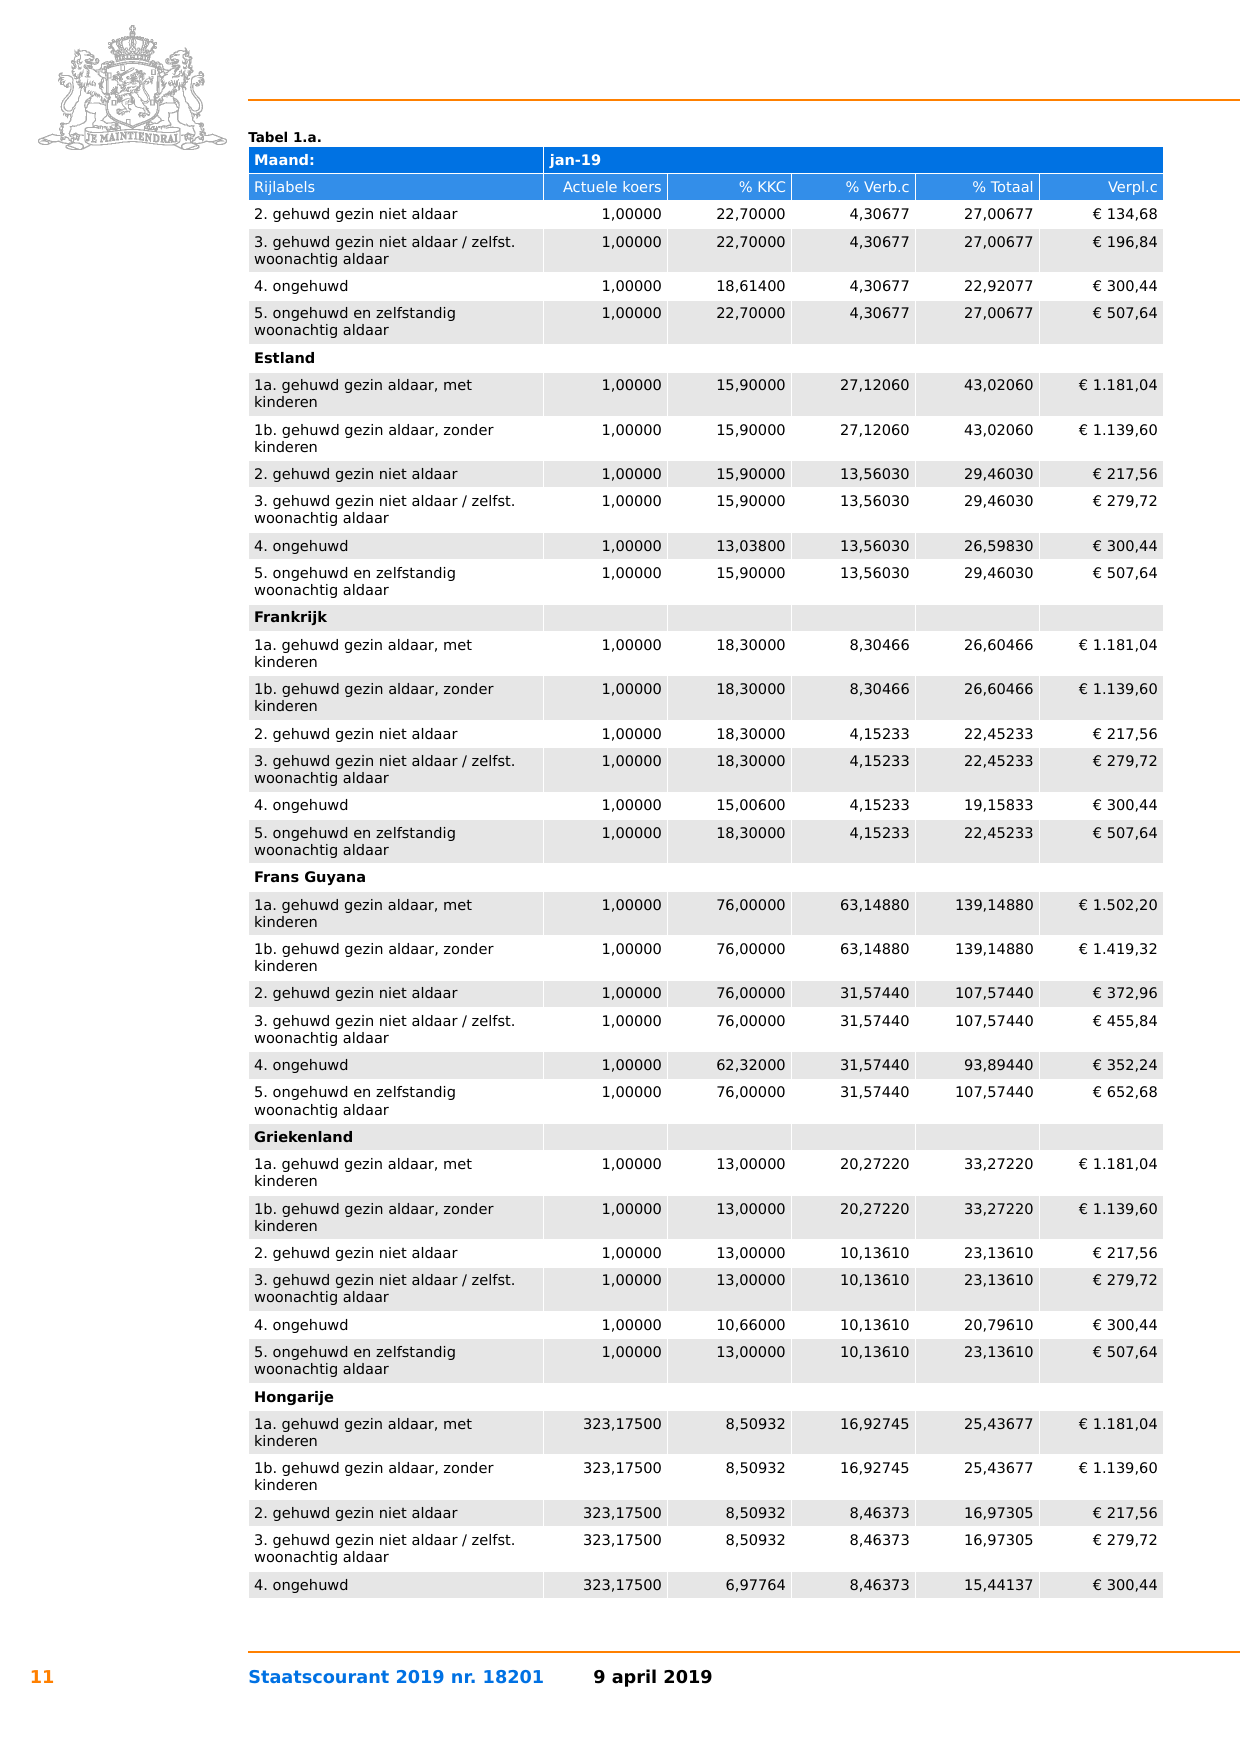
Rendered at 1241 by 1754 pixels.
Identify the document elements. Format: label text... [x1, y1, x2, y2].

table_cell € 1.181,04 [1040, 1151, 1163, 1195]
table_cell 4. ongehuwd [249, 793, 543, 819]
table_cell 29,46030 [916, 461, 1039, 487]
table_cell Griekenland [249, 1124, 543, 1150]
table_cell 23,13610 [916, 1240, 1039, 1267]
table_cell 1,00000 [544, 1052, 667, 1079]
table_cell 33,27220 [916, 1151, 1039, 1195]
table_cell 1a. gehuwd gezin aldaar, met kinderen [249, 1151, 543, 1195]
table_cell 4,30677 [792, 229, 915, 272]
table_cell 323,17500 [544, 1456, 667, 1499]
table_cell € 279,72 [1040, 1527, 1163, 1571]
table_cell € 507,64 [1040, 820, 1163, 863]
table_cell € 372,96 [1040, 981, 1163, 1007]
table_cell 1,00000 [544, 560, 667, 604]
table_cell 4. ongehuwd [249, 533, 543, 559]
table_cell Frans Guyana [249, 864, 543, 891]
table_cell € 507,64 [1040, 560, 1163, 604]
table_cell 1,00000 [544, 273, 667, 299]
table_cell Maand: [249, 147, 543, 173]
table_cell Hongarije [249, 1384, 543, 1410]
table_cell 22,70000 [668, 229, 791, 272]
table_cell 2. gehuwd gezin niet aldaar [249, 201, 543, 228]
table_cell 13,56030 [792, 560, 915, 604]
table_cell Estland [249, 345, 543, 371]
table_cell 27,00677 [916, 229, 1039, 272]
table_cell 1a. gehuwd gezin aldaar, met kinderen [249, 632, 543, 675]
table_cell 3. gehuwd gezin niet aldaar / zelfst. woonachtig aldaar [249, 489, 543, 532]
table_cell 8,46373 [792, 1500, 915, 1526]
table_cell 10,13610 [792, 1240, 915, 1267]
table_cell 3. gehuwd gezin niet aldaar / zelfst. woonachtig aldaar [249, 1268, 543, 1311]
table_cell 63,14880 [792, 936, 915, 979]
table_cell 1,00000 [544, 1196, 667, 1239]
table_cell 1b. gehuwd gezin aldaar, zonder kinderen [249, 1456, 543, 1499]
table_cell € 507,64 [1040, 301, 1163, 344]
table_cell € 1.139,60 [1040, 1456, 1163, 1499]
table_cell 1,00000 [544, 1240, 667, 1267]
table_cell 29,46030 [916, 560, 1039, 604]
table_cell 33,27220 [916, 1196, 1039, 1239]
table_cell % KKC [668, 174, 791, 200]
table_cell 76,00000 [668, 892, 791, 935]
table_cell 18,30000 [668, 748, 791, 792]
table_cell 323,17500 [544, 1411, 667, 1454]
table_cell [1040, 345, 1163, 371]
table_cell 76,00000 [668, 981, 791, 1007]
table_cell € 300,44 [1040, 533, 1163, 559]
table_cell € 217,56 [1040, 1500, 1163, 1526]
table_cell 4. ongehuwd [249, 1572, 543, 1598]
table_cell 8,46373 [792, 1527, 915, 1571]
table_cell Verpl.c [1040, 174, 1163, 200]
table_cell [668, 1384, 791, 1410]
table_cell 13,00000 [668, 1240, 791, 1267]
table_cell 16,92745 [792, 1411, 915, 1454]
table_cell 1a. gehuwd gezin aldaar, met kinderen [249, 1411, 543, 1454]
table_cell 13,00000 [668, 1196, 791, 1239]
table_cell [792, 345, 915, 371]
table_cell € 1.181,04 [1040, 632, 1163, 675]
table_cell 1,00000 [544, 461, 667, 487]
table_cell [1040, 1124, 1163, 1150]
table_cell 1,00000 [544, 1312, 667, 1338]
table_cell € 217,56 [1040, 461, 1163, 487]
table_cell 27,12060 [792, 417, 915, 460]
table_cell 27,00677 [916, 201, 1039, 228]
table_cell [1040, 864, 1163, 891]
table_cell 323,17500 [544, 1500, 667, 1526]
table_cell 15,90000 [668, 489, 791, 532]
table_cell 63,14880 [792, 892, 915, 935]
table_cell 18,30000 [668, 721, 791, 747]
table_cell 16,92745 [792, 1456, 915, 1499]
table_cell 62,32000 [668, 1052, 791, 1079]
table_cell 26,59830 [916, 533, 1039, 559]
table_cell 4,15233 [792, 748, 915, 792]
table_cell 23,13610 [916, 1339, 1039, 1383]
table_cell € 279,72 [1040, 1268, 1163, 1311]
table_cell 1,00000 [544, 981, 667, 1007]
table_cell € 217,56 [1040, 721, 1163, 747]
table_cell [544, 345, 667, 371]
table_cell 31,57440 [792, 1008, 915, 1051]
table_cell 22,45233 [916, 721, 1039, 747]
table_cell 15,90000 [668, 560, 791, 604]
table_cell [544, 1124, 667, 1150]
table_cell € 300,44 [1040, 1312, 1163, 1338]
table_cell € 279,72 [1040, 489, 1163, 532]
table_cell € 134,68 [1040, 201, 1163, 228]
table_cell 4. ongehuwd [249, 1312, 543, 1338]
table_cell 1a. gehuwd gezin aldaar, met kinderen [249, 892, 543, 935]
table_cell 2. gehuwd gezin niet aldaar [249, 721, 543, 747]
table_cell 5. ongehuwd en zelfstandig woonachtig aldaar [249, 1080, 543, 1123]
table_cell 4. ongehuwd [249, 1052, 543, 1079]
table_cell [792, 605, 915, 631]
table_cell 1b. gehuwd gezin aldaar, zonder kinderen [249, 1196, 543, 1239]
table_cell 1,00000 [544, 676, 667, 720]
table_cell 13,56030 [792, 489, 915, 532]
table_header Tabel 1.a. [248, 130, 1163, 146]
table_cell 1,00000 [544, 1339, 667, 1383]
table_cell [544, 1384, 667, 1410]
table_cell 27,00677 [916, 301, 1039, 344]
table_cell 3. gehuwd gezin niet aldaar / zelfst. woonachtig aldaar [249, 229, 543, 272]
table_cell 4,15233 [792, 721, 915, 747]
table_cell [792, 1124, 915, 1150]
table_cell 8,46373 [792, 1572, 915, 1598]
table_cell € 455,84 [1040, 1008, 1163, 1051]
table_cell [544, 864, 667, 891]
table_cell [668, 1124, 791, 1150]
table_cell 2. gehuwd gezin niet aldaar [249, 1240, 543, 1267]
table_cell € 300,44 [1040, 793, 1163, 819]
table_cell 1b. gehuwd gezin aldaar, zonder kinderen [249, 676, 543, 720]
table_cell 1,00000 [544, 229, 667, 272]
table_cell 13,03800 [668, 533, 791, 559]
table_cell 8,50932 [668, 1527, 791, 1571]
table_cell 3. gehuwd gezin niet aldaar / zelfst. woonachtig aldaar [249, 748, 543, 792]
table_cell 2. gehuwd gezin niet aldaar [249, 1500, 543, 1526]
table_cell 1,00000 [544, 1080, 667, 1123]
table_cell 139,14880 [916, 936, 1039, 979]
table_cell Rijlabels [249, 174, 543, 200]
table_cell [916, 345, 1039, 371]
table_cell 27,12060 [792, 373, 915, 416]
table_cell 22,70000 [668, 301, 791, 344]
table_cell 1,00000 [544, 892, 667, 935]
table_cell 6,97764 [668, 1572, 791, 1598]
table_cell [916, 864, 1039, 891]
table_cell Actuele koers [544, 174, 667, 200]
table_cell 1b. gehuwd gezin aldaar, zonder kinderen [249, 417, 543, 460]
table_cell 22,92077 [916, 273, 1039, 299]
table_cell 4,15233 [792, 793, 915, 819]
table_cell jan-19 [544, 147, 1163, 173]
table_cell 107,57440 [916, 981, 1039, 1007]
table_cell 18,30000 [668, 820, 791, 863]
table_cell € 217,56 [1040, 1240, 1163, 1267]
table_cell 31,57440 [792, 1080, 915, 1123]
table_cell 31,57440 [792, 981, 915, 1007]
table_cell 1,00000 [544, 489, 667, 532]
table_cell 1,00000 [544, 820, 667, 863]
table_cell € 1.419,32 [1040, 936, 1163, 979]
table_cell 13,56030 [792, 533, 915, 559]
table_cell 107,57440 [916, 1008, 1039, 1051]
table_cell 4,15233 [792, 820, 915, 863]
table_cell 1,00000 [544, 748, 667, 792]
table_cell [792, 1384, 915, 1410]
table_cell % Verb.c [792, 174, 915, 200]
table_cell 4. ongehuwd [249, 273, 543, 299]
table_cell € 1.139,60 [1040, 676, 1163, 720]
picture [38, 25, 227, 150]
table_cell € 652,68 [1040, 1080, 1163, 1123]
table_cell 20,27220 [792, 1151, 915, 1195]
table_cell 1,00000 [544, 417, 667, 460]
table_cell 13,56030 [792, 461, 915, 487]
table_cell 43,02060 [916, 417, 1039, 460]
table_cell Frankrijk [249, 605, 543, 631]
table_cell 20,79610 [916, 1312, 1039, 1338]
table_cell 5. ongehuwd en zelfstandig woonachtig aldaar [249, 1339, 543, 1383]
table_cell 23,13610 [916, 1268, 1039, 1311]
table_cell 22,70000 [668, 201, 791, 228]
table_cell 3. gehuwd gezin niet aldaar / zelfst. woonachtig aldaar [249, 1008, 543, 1051]
table_cell € 1.139,60 [1040, 417, 1163, 460]
table_cell % Totaal [916, 174, 1039, 200]
table_cell 8,50932 [668, 1456, 791, 1499]
table_cell 15,00600 [668, 793, 791, 819]
table_cell 22,45233 [916, 748, 1039, 792]
table_cell € 279,72 [1040, 748, 1163, 792]
table_cell 107,57440 [916, 1080, 1039, 1123]
table_cell 5. ongehuwd en zelfstandig woonachtig aldaar [249, 301, 543, 344]
table_cell 8,30466 [792, 676, 915, 720]
table_cell 1,00000 [544, 1268, 667, 1311]
table_cell 10,13610 [792, 1312, 915, 1338]
table_cell 1,00000 [544, 533, 667, 559]
table_cell 26,60466 [916, 676, 1039, 720]
table_cell [544, 605, 667, 631]
table_cell 8,50932 [668, 1500, 791, 1526]
table_cell € 300,44 [1040, 273, 1163, 299]
table_cell [668, 864, 791, 891]
table_cell 1,00000 [544, 201, 667, 228]
table_cell 323,17500 [544, 1572, 667, 1598]
table_cell 16,97305 [916, 1527, 1039, 1571]
table_cell 323,17500 [544, 1527, 667, 1571]
table_cell 20,27220 [792, 1196, 915, 1239]
table_cell 25,43677 [916, 1456, 1039, 1499]
table_cell 10,13610 [792, 1268, 915, 1311]
table_cell 1a. gehuwd gezin aldaar, met kinderen [249, 373, 543, 416]
table_cell 15,90000 [668, 461, 791, 487]
table_cell 4,30677 [792, 201, 915, 228]
table_cell 4,30677 [792, 273, 915, 299]
table_cell 26,60466 [916, 632, 1039, 675]
table_cell 1,00000 [544, 1008, 667, 1051]
table_cell [916, 1384, 1039, 1410]
table_cell 1,00000 [544, 1151, 667, 1195]
table_cell 1,00000 [544, 301, 667, 344]
table_cell 13,00000 [668, 1339, 791, 1383]
table_cell € 300,44 [1040, 1572, 1163, 1598]
table_cell 18,30000 [668, 676, 791, 720]
table_cell 1,00000 [544, 373, 667, 416]
table_cell 13,00000 [668, 1268, 791, 1311]
table_cell 19,15833 [916, 793, 1039, 819]
table_cell 2. gehuwd gezin niet aldaar [249, 981, 543, 1007]
table_cell 29,46030 [916, 489, 1039, 532]
table_cell [916, 1124, 1039, 1150]
table_cell 93,89440 [916, 1052, 1039, 1079]
table_cell [668, 605, 791, 631]
table_cell 4,30677 [792, 301, 915, 344]
table_cell 1,00000 [544, 721, 667, 747]
table_cell 18,30000 [668, 632, 791, 675]
table_cell 1,00000 [544, 936, 667, 979]
table_cell 76,00000 [668, 936, 791, 979]
table_cell 31,57440 [792, 1052, 915, 1079]
table_cell 22,45233 [916, 820, 1039, 863]
table_cell 18,61400 [668, 273, 791, 299]
table_cell [1040, 1384, 1163, 1410]
table_cell 13,00000 [668, 1151, 791, 1195]
table_cell € 1.139,60 [1040, 1196, 1163, 1239]
table_cell 1b. gehuwd gezin aldaar, zonder kinderen [249, 936, 543, 979]
table_cell 25,43677 [916, 1411, 1039, 1454]
table_cell € 1.502,20 [1040, 892, 1163, 935]
table_cell [1040, 605, 1163, 631]
table_cell 1,00000 [544, 632, 667, 675]
table_cell 43,02060 [916, 373, 1039, 416]
table_cell € 352,24 [1040, 1052, 1163, 1079]
table_cell 3. gehuwd gezin niet aldaar / zelfst. woonachtig aldaar [249, 1527, 543, 1571]
table_cell € 507,64 [1040, 1339, 1163, 1383]
table_cell [668, 345, 791, 371]
table_cell 76,00000 [668, 1080, 791, 1123]
table_cell 5. ongehuwd en zelfstandig woonachtig aldaar [249, 560, 543, 604]
table_cell 15,44137 [916, 1572, 1039, 1598]
table_cell 15,90000 [668, 417, 791, 460]
table_cell 8,50932 [668, 1411, 791, 1454]
table_cell 1,00000 [544, 793, 667, 819]
table_cell 5. ongehuwd en zelfstandig woonachtig aldaar [249, 820, 543, 863]
table_cell 2. gehuwd gezin niet aldaar [249, 461, 543, 487]
table_cell 8,30466 [792, 632, 915, 675]
table_cell € 1.181,04 [1040, 373, 1163, 416]
table_cell [916, 605, 1039, 631]
table_cell 15,90000 [668, 373, 791, 416]
table_cell 10,13610 [792, 1339, 915, 1383]
table_cell € 1.181,04 [1040, 1411, 1163, 1454]
table_cell 139,14880 [916, 892, 1039, 935]
table_cell 10,66000 [668, 1312, 791, 1338]
table_cell € 196,84 [1040, 229, 1163, 272]
table_cell [792, 864, 915, 891]
table_cell 16,97305 [916, 1500, 1039, 1526]
table_cell 76,00000 [668, 1008, 791, 1051]
